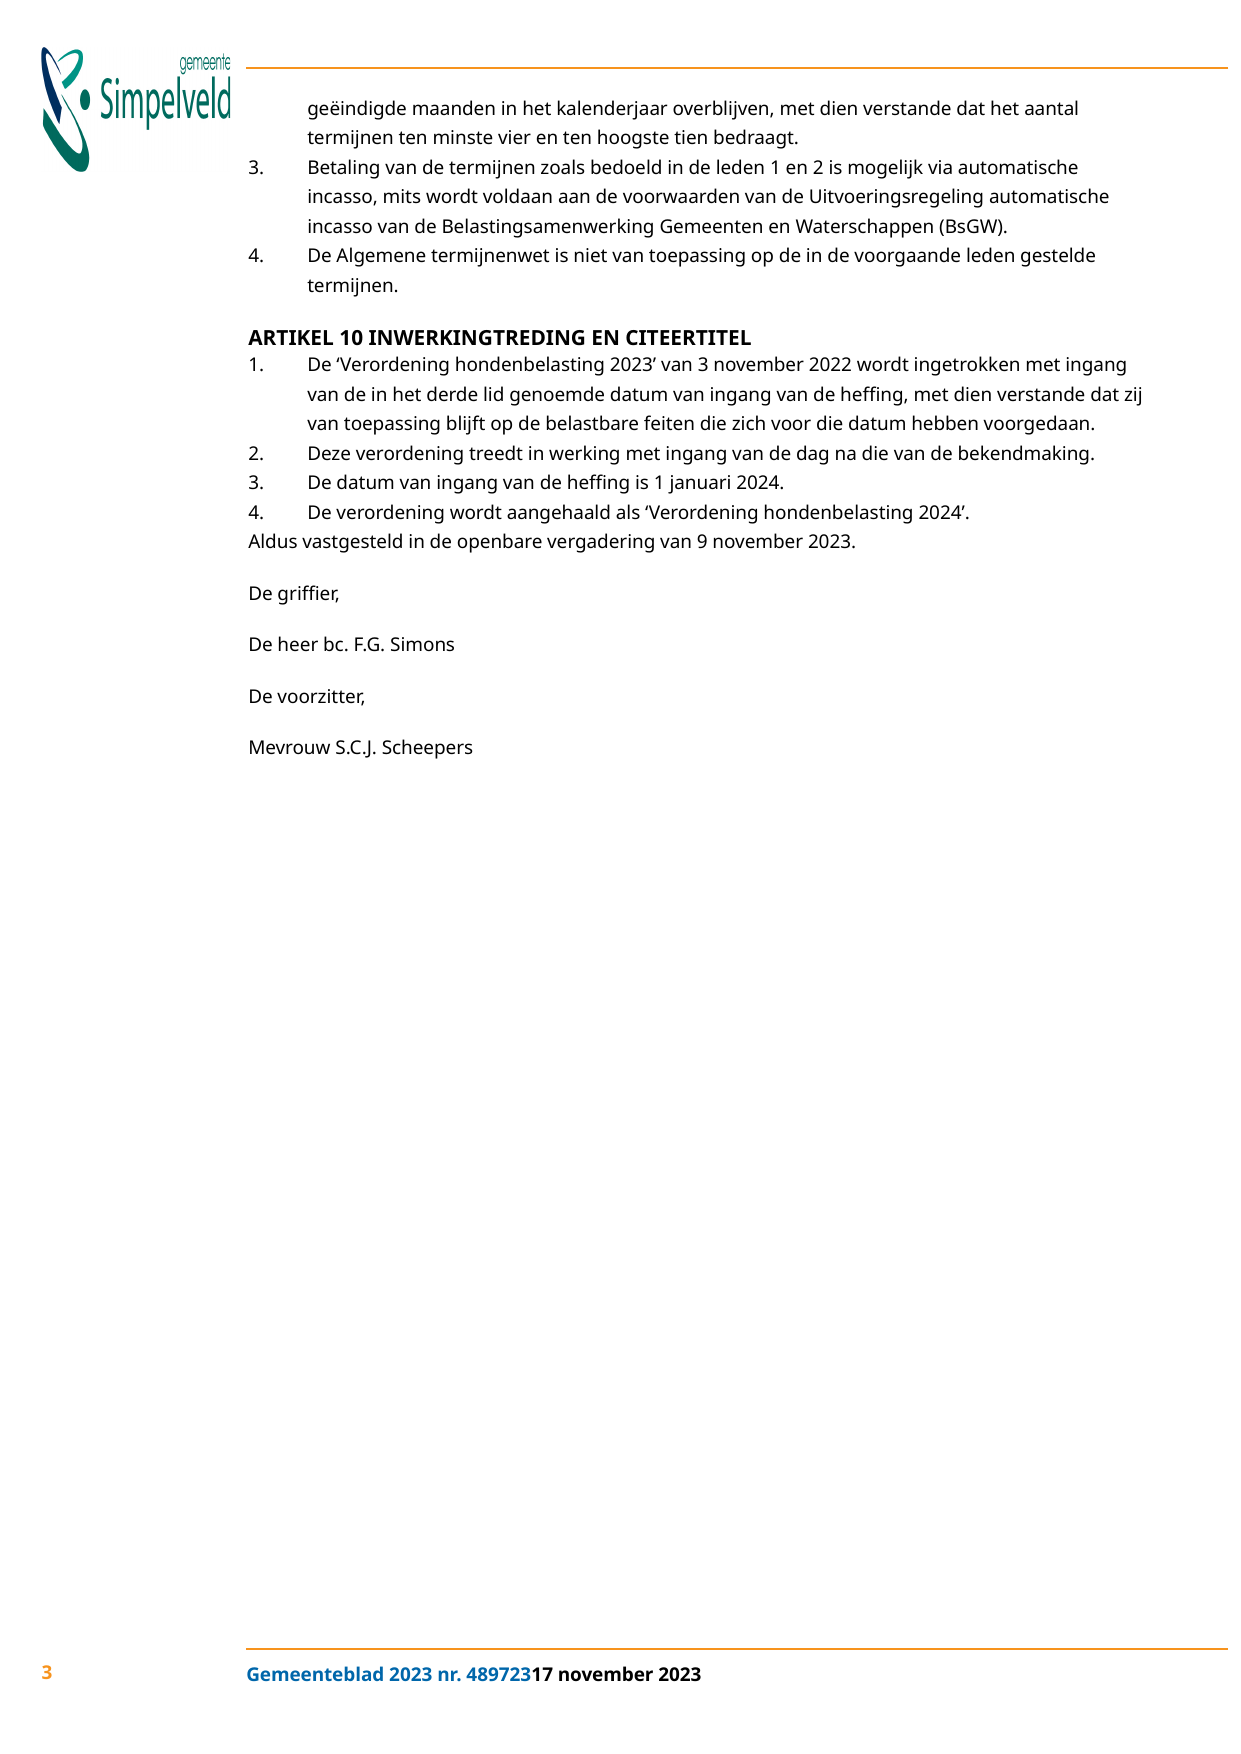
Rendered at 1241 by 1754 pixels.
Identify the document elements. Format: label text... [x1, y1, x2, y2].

list De datum van ingang van de heffing is 1 januari 2024. [248, 469, 1152, 495]
list Deze verordening treedt in werking met ingang van de dag na die van de bekendmaking. [248, 440, 1152, 466]
list geëindigde maanden in het kalenderjaar overblijven, met dien verstande dat het aantal termijnen ten minste vier en ten hoogste tien bedraagt. [248, 95, 1152, 150]
text De voorzitter, [248, 683, 1152, 709]
text ARTIKEL 10 INWERKINGTREDING EN CITEERTITEL [248, 323, 1152, 351]
text De heer bc. F.G. Simons [248, 632, 1152, 657]
list Betaling van de termijnen zoals bedoeld in de leden 1 en 2 is mogelijk via automatische incasso, mits wordt voldaan aan de voorwaarden van de Uitvoeringsregeling automatische incasso van de Belastingsamenwerking Gemeenten en Waterschappen (BsGW). [248, 154, 1152, 239]
list De verordening wordt aangehaald als ‘Verordening hondenbelasting 2024’. [248, 499, 1152, 525]
list De Algemene termijnenwet is niet van toepassing op de in de voorgaande leden gestelde termijnen. [248, 243, 1152, 298]
text De griffier, [248, 580, 1152, 606]
text Aldus vastgesteld in de openbare vergadering van 9 november 2023. [248, 529, 1152, 554]
list De ‘Verordening hondenbelasting 2023’ van 3 november 2022 wordt ingetrokken met ingang van de in het derde lid genoemde datum van ingang van de heffing, met dien verstande dat zij van toepassing blijft op de belastbare feiten die zich voor die datum hebben voorgedaan. [248, 351, 1152, 436]
picture [41, 47, 231, 172]
text Mevrouw S.C.J. Scheepers [248, 734, 1152, 760]
